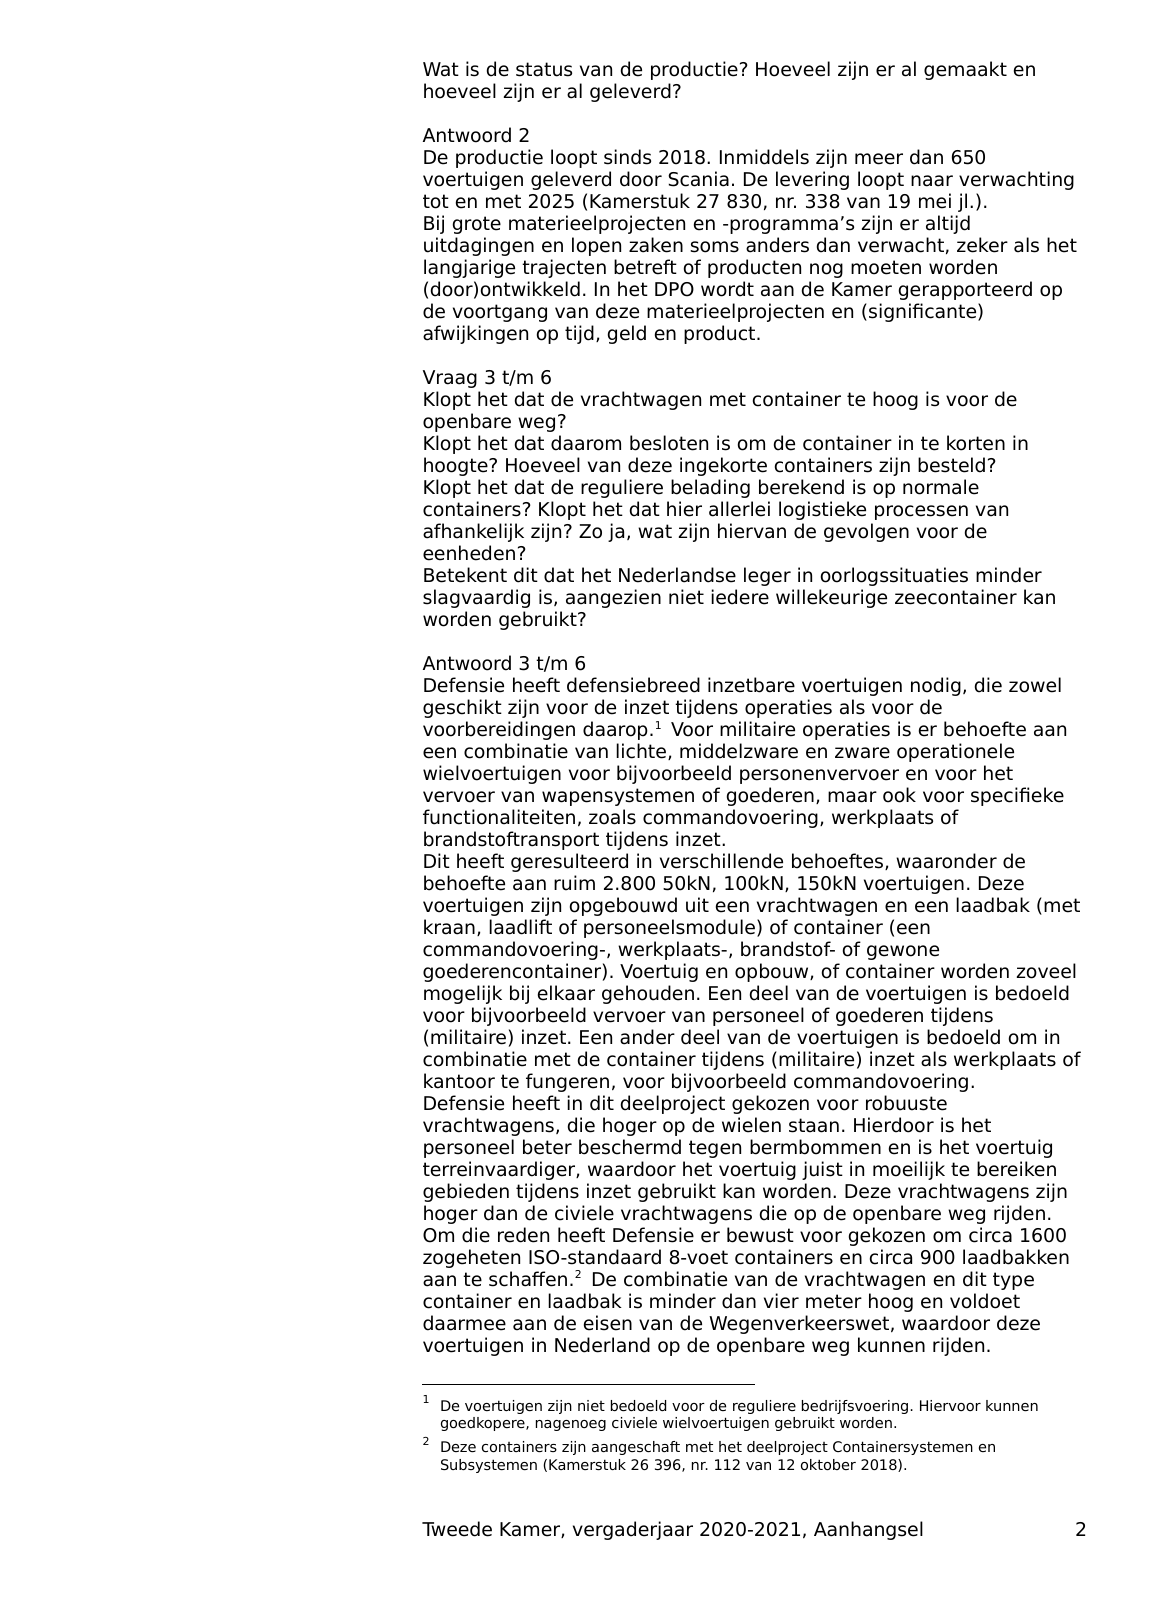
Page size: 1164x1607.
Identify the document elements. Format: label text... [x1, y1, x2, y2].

text Klopt het dat de reguliere belading berekend is op normale containers? Klopt het dat hier allerlei logistieke processen van afhankelijk zijn? Zo ja, wat zijn hiervan de gevolgen voor de eenheden? [422, 477, 1087, 565]
text Antwoord 3 t/m 6 [422, 653, 1087, 675]
text Wat is de status van de productie? Hoeveel zijn er al gemaakt en hoeveel zijn er al geleverd? [422, 59, 1087, 103]
text Klopt het dat de vrachtwagen met container te hoog is voor de openbare weg? [422, 389, 1087, 433]
text Defensie heeft defensiebreed inzetbare voertuigen nodig, die zowel geschikt zijn voor de inzet tijdens operaties als voor de voorbereidingen daarop. Voor militaire operaties is er behoefte aan een combinatie van lichte, middelzware en zware operationele wielvoertuigen voor bijvoorbeeld personenvervoer en voor het vervoer van wapensystemen of goederen, maar ook voor specifieke functionaliteiten, zoals commandovoering, werkplaats of brandstoftransport tijdens inzet. [422, 675, 1087, 851]
text Vraag 3 t/m 6 [422, 367, 1087, 389]
text Deze containers zijn aangeschaft met het deelproject Containersystemen en Subsystemen (Kamerstuk 26 396, nr. 112 van 12 oktober 2018). [422, 1435, 1087, 1474]
text Klopt het dat daarom besloten is om de container in te korten in hoogte? Hoeveel van deze ingekorte containers zijn besteld? [422, 433, 1087, 477]
text Bij grote materieelprojecten en -programma’s zijn er altijd uitdagingen en lopen zaken soms anders dan verwacht, zeker als het langjarige trajecten betreft of producten nog moeten worden (door)ontwikkeld. In het DPO wordt aan de Kamer gerapporteerd op de voortgang van deze materieelprojecten en (significante) afwijkingen op tijd, geld en product. [422, 213, 1087, 345]
text Defensie heeft in dit deelproject gekozen voor robuuste vrachtwagens, die hoger op de wielen staan. Hierdoor is het personeel beter beschermd tegen bermbommen en is het voertuig terreinvaardiger, waardoor het voertuig juist in moeilijk te bereiken gebieden tijdens inzet gebruikt kan worden. Deze vrachtwagens zijn hoger dan de civiele vrachtwagens die op de openbare weg rijden. Om die reden heeft Defensie er bewust voor gekozen om circa 1600 zogeheten ISO-standaard 8-voet containers en circa 900 laadbakken aan te schaffen. De combinatie van de vrachtwagen en dit type container en laadbak is minder dan vier meter hoog en voldoet daarmee aan de eisen van de Wegenverkeerswet, waardoor deze voertuigen in Nederland op de openbare weg kunnen rijden. [422, 1093, 1087, 1356]
text De voertuigen zijn niet bedoeld voor de reguliere bedrijfsvoering. Hiervoor kunnen goedkopere, nagenoeg civiele wielvoertuigen gebruikt worden. [422, 1393, 1087, 1432]
text Dit heeft geresulteerd in verschillende behoeftes, waaronder de behoefte aan ruim 2.800 50kN, 100kN, 150kN voertuigen. Deze voertuigen zijn opgebouwd uit een vrachtwagen en een laadbak (met kraan, laadlift of personeelsmodule) of container (een commandovoering-, werkplaats-, brandstof- of gewone goederencontainer). Voertuig en opbouw, of container worden zoveel mogelijk bij elkaar gehouden. Een deel van de voertuigen is bedoeld voor bijvoorbeeld vervoer van personeel of goederen tijdens (militaire) inzet. Een ander deel van de voertuigen is bedoeld om in combinatie met de container tijdens (militaire) inzet als werkplaats of kantoor te fungeren, voor bijvoorbeeld commandovoering. [422, 851, 1087, 1093]
text De productie loopt sinds 2018. Inmiddels zijn meer dan 650 voertuigen geleverd door Scania. De levering loopt naar verwachting tot en met 2025 (Kamerstuk 27 830, nr. 338 van 19 mei jl.). [422, 147, 1087, 213]
text Betekent dit dat het Nederlandse leger in oorlogssituaties minder slagvaardig is, aangezien niet iedere willekeurige zeecontainer kan worden gebruikt? [422, 565, 1087, 631]
text Antwoord 2 [422, 125, 1087, 147]
